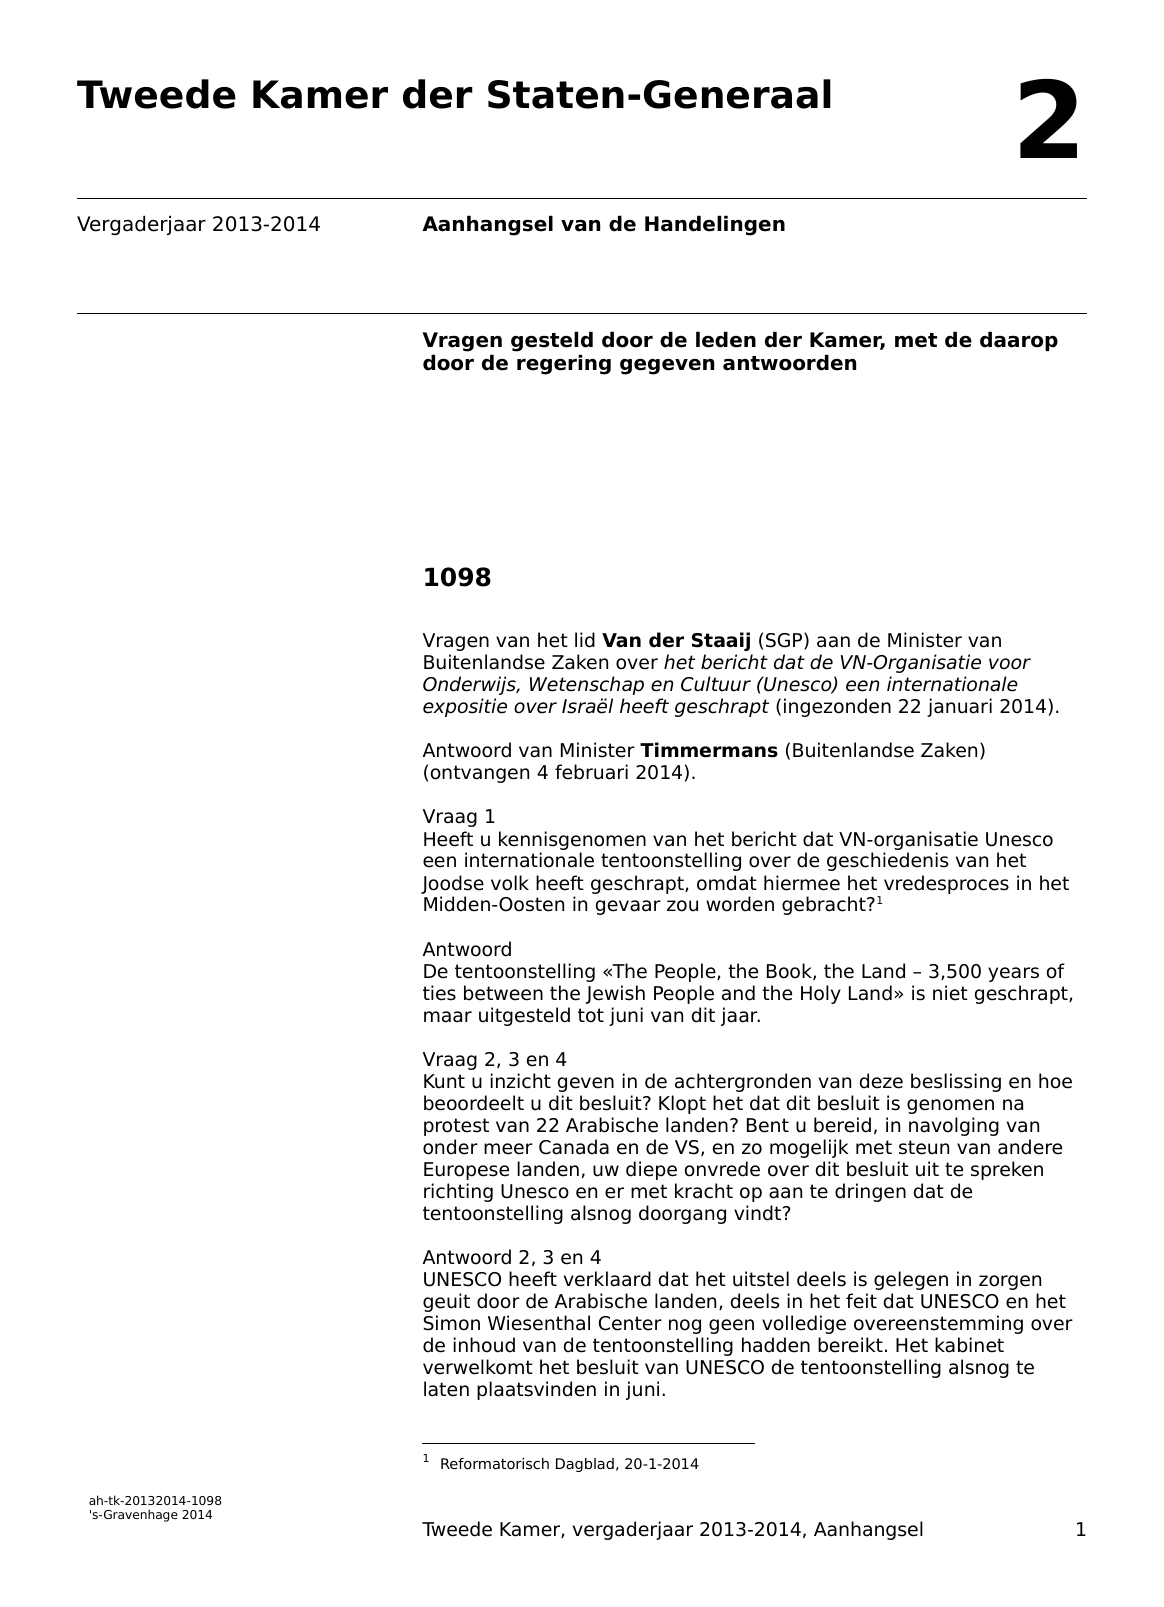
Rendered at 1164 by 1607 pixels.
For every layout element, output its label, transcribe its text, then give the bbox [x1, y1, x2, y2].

text UNESCO heeft verklaard dat het uitstel deels is gelegen in zorgen geuit door de Arabische landen, deels in het feit dat UNESCO en het Simon Wiesenthal Center nog geen volledige overeenstemming over de inhoud van de tentoonstelling hadden bereikt. Het kabinet verwelkomt het besluit van UNESCO de tentoonstelling alsnog te laten plaatsvinden in juni. [422, 1269, 1087, 1401]
text Heeft u kennisgenomen van het bericht dat VN-organisatie Unesco een internationale tentoonstelling over de geschiedenis van het Joodse volk heeft geschrapt, omdat hiermee het vredesproces in het Midden-Oosten in gevaar zou worden gebracht? [422, 828, 1087, 916]
text 1098 [422, 563, 1087, 592]
table_header Tweede Kamer der Staten-Generaal [77, 59, 886, 198]
text De tentoonstelling «The People, the Book, the Land – 3,500 years of ties between the Jewish People and the Holy Land» is niet geschrapt, maar uitgesteld tot juni van dit jaar. [422, 961, 1087, 1026]
table_cell Aanhangsel van de Handelingen [422, 199, 1087, 313]
table_cell Vergaderjaar 2013-2014 [77, 199, 422, 313]
table_cell Vragen gesteld door de leden der Kamer, met de daarop door de regering gegeven antwoorden [422, 314, 1087, 375]
text Vragen van het lid Van der Staaij (SGP) aan de Minister van Buitenlandse Zaken over het bericht dat de VN-Organisatie voor Onderwijs, Wetenschap en Cultuur (Unesco) een internationale expositie over Israël heeft geschrapt (ingezonden 22 januari 2014). [422, 630, 1087, 718]
text Antwoord van Minister Timmermans (Buitenlandse Zaken) (ontvangen 4 februari 2014). [422, 740, 1087, 784]
table_header 2 [886, 59, 1087, 198]
text ah-tk-20132014-1098 [88, 1494, 323, 1508]
text Antwoord 2, 3 en 4 [422, 1247, 1087, 1269]
text 's-Gravenhage 2014 [88, 1508, 323, 1522]
text Reformatorisch Dagblad, 20-1-2014 [422, 1452, 1087, 1474]
text Vraag 2, 3 en 4 [422, 1049, 1087, 1071]
table_cell [77, 314, 422, 375]
text Kunt u inzicht geven in de achtergronden van deze beslissing en hoe beoordeelt u dit besluit? Klopt het dat dit besluit is genomen na protest van 22 Arabische landen? Bent u bereid, in navolging van onder meer Canada en de VS, en zo mogelijk met steun van andere Europese landen, uw diepe onvrede over dit besluit uit te spreken richting Unesco en er met kracht op aan te dringen dat de tentoonstelling alsnog doorgang vindt? [422, 1071, 1087, 1224]
text Antwoord [422, 938, 1087, 961]
text Vraag 1 [422, 806, 1087, 828]
